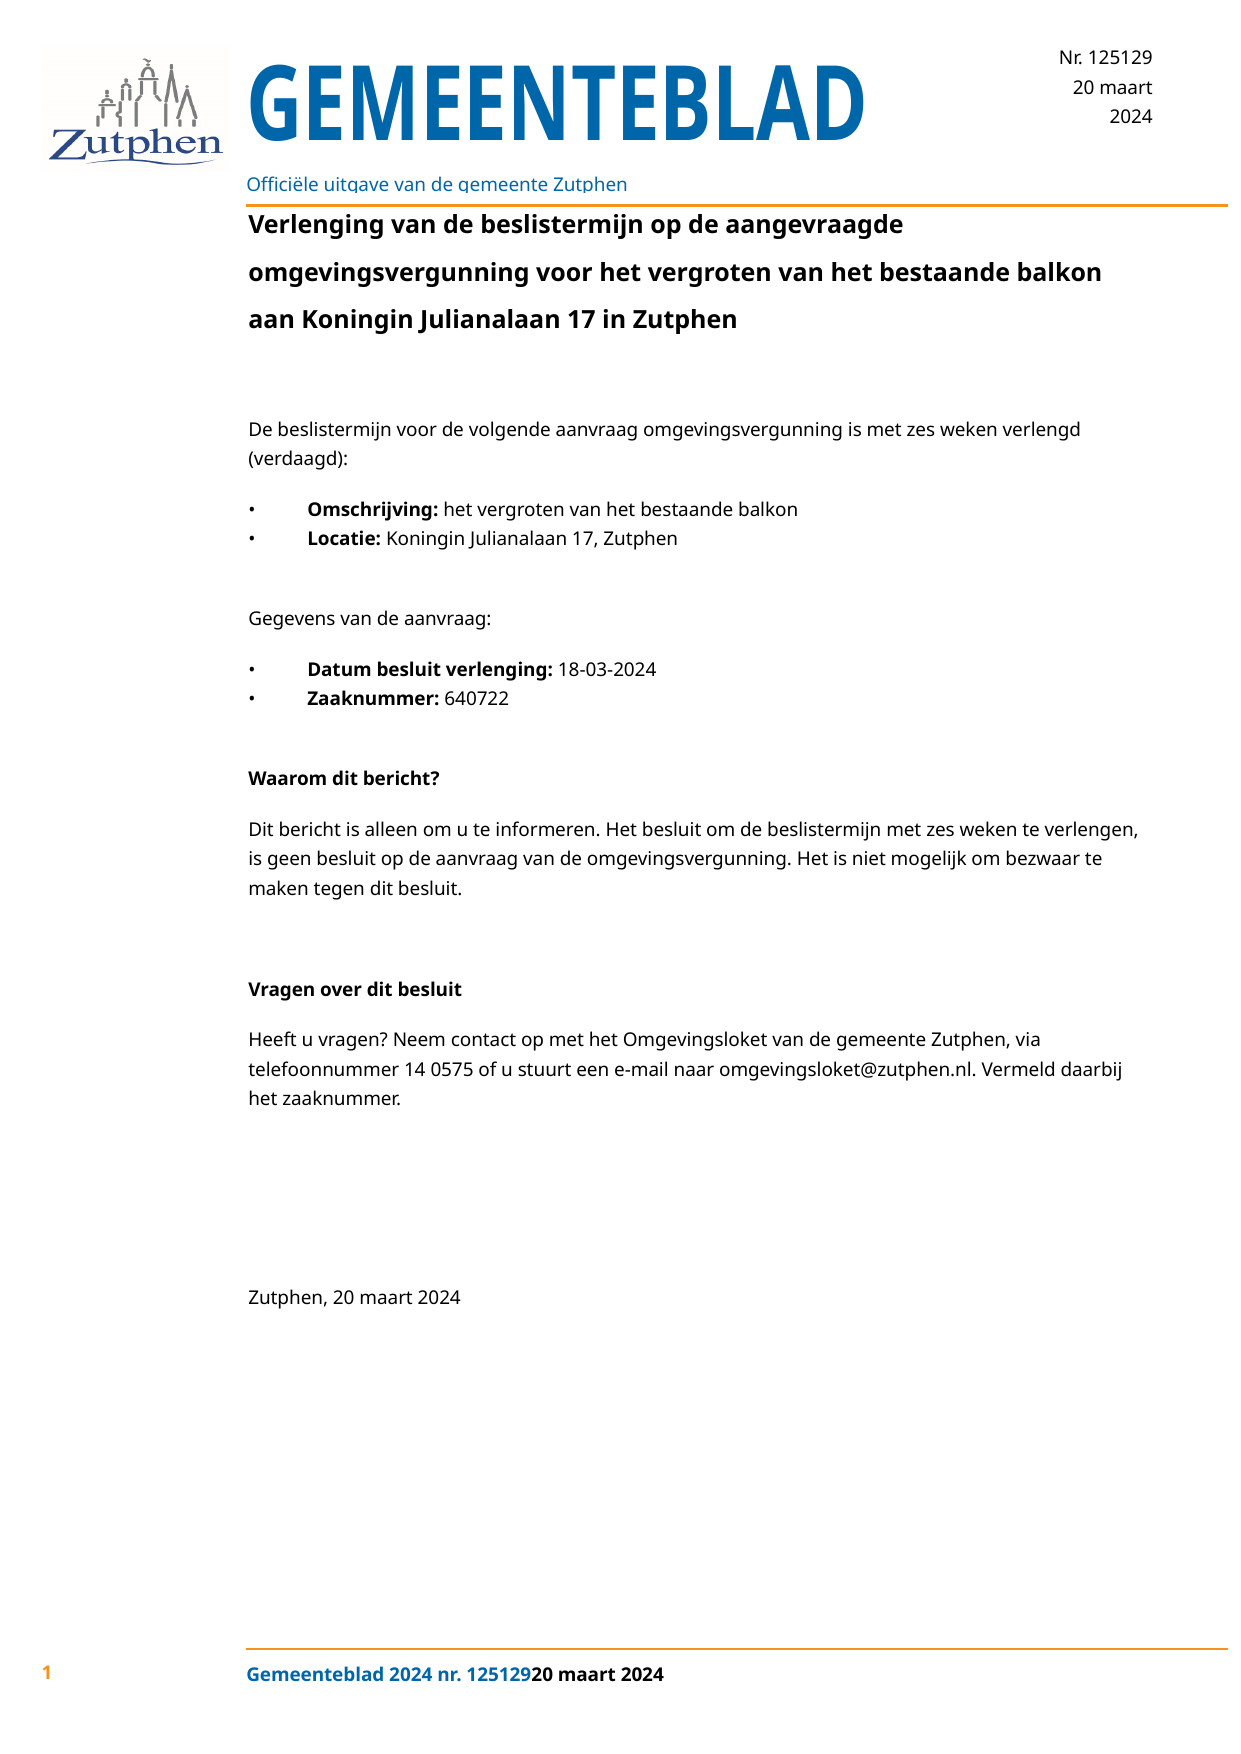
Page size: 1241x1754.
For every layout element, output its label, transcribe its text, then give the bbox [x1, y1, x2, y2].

list Zaaknummer: 640722 [248, 686, 1152, 711]
picture [41, 47, 231, 172]
text Heeft u vragen? Neem contact op met het Omgevingsloket van de gemeente Zutphen, via telefoonnummer 14 0575 of u stuurt een e-mail naar omgevingsloket@zutphen.nl. Vermeld daarbij het zaaknummer. [248, 1026, 1152, 1111]
text Waarom dit bericht? [248, 766, 1152, 791]
text De beslistermijn voor de volgende aanvraag omgevingsvergunning is met zes weken verlengd (verdaagd): [248, 416, 1152, 471]
list Datum besluit verlenging: 18-03-2024 [248, 656, 1152, 682]
text Gegevens van de aanvraag: [248, 606, 1152, 631]
text Verlenging van de beslistermijn op de aangevraagde omgevingsvergunning voor het vergroten van het bestaande balkon aan Koningin Julianalaan 17 in Zutphen [248, 207, 1152, 336]
list Locatie: Koningin Julianalaan 17, Zutphen [248, 526, 1152, 551]
text Vragen over dit besluit [248, 976, 1152, 1002]
text Zutphen, 20 maart 2024 [248, 1284, 1152, 1310]
text Dit bericht is alleen om u te informeren. Het besluit om de beslistermijn met zes weken te verlengen, is geen besluit op de aanvraag van de omgevingsvergunning. Het is niet mogelijk om bezwaar te maken tegen dit besluit. [248, 816, 1152, 901]
list Omschrijving: het vergroten van het bestaande balkon [248, 496, 1152, 522]
